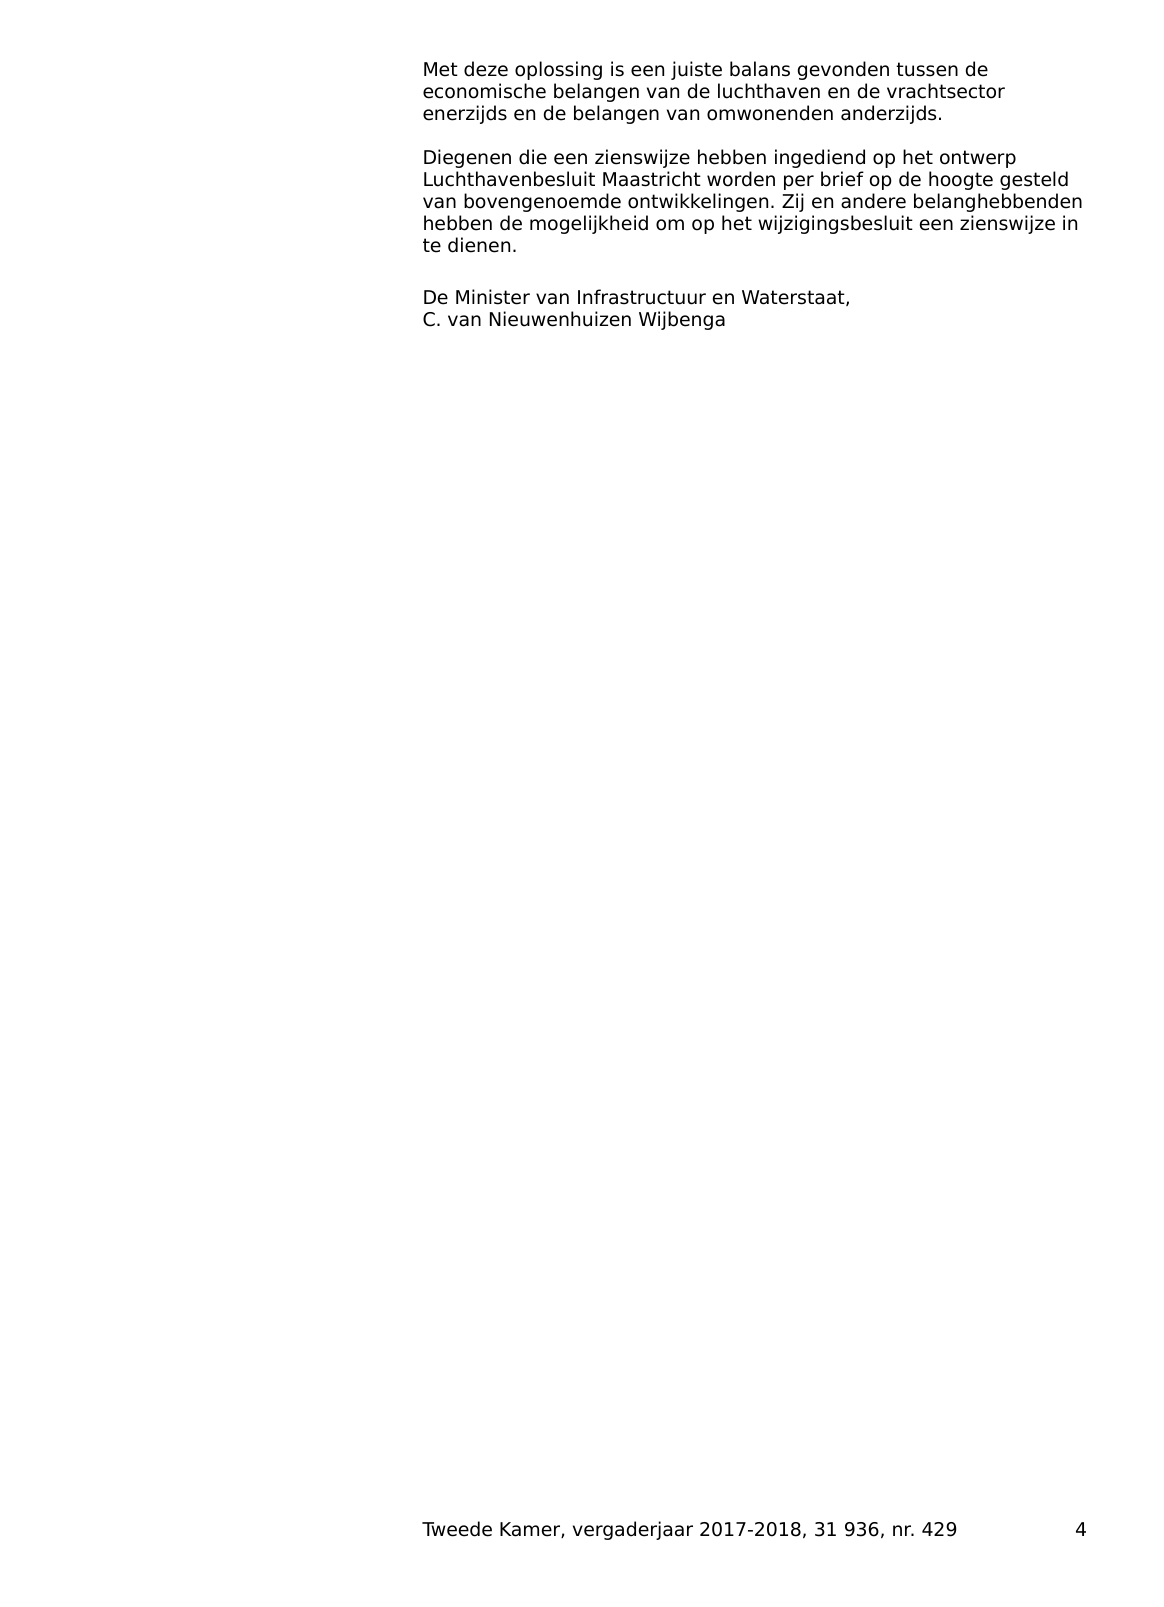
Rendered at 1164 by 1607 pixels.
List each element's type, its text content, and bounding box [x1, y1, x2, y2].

text Diegenen die een zienswijze hebben ingediend op het ontwerp Luchthavenbesluit Maastricht worden per brief op de hoogte gesteld van bovengenoemde ontwikkelingen. Zij en andere belanghebbenden hebben de mogelijkheid om op het wijzigingsbesluit een zienswijze in te dienen. [422, 147, 1087, 257]
text De Minister van Infrastructuur en Waterstaat, C. van Nieuwenhuizen Wijbenga [422, 287, 1087, 331]
text Met deze oplossing is een juiste balans gevonden tussen de economische belangen van de luchthaven en de vrachtsector enerzijds en de belangen van omwonenden anderzijds. [422, 59, 1087, 125]
